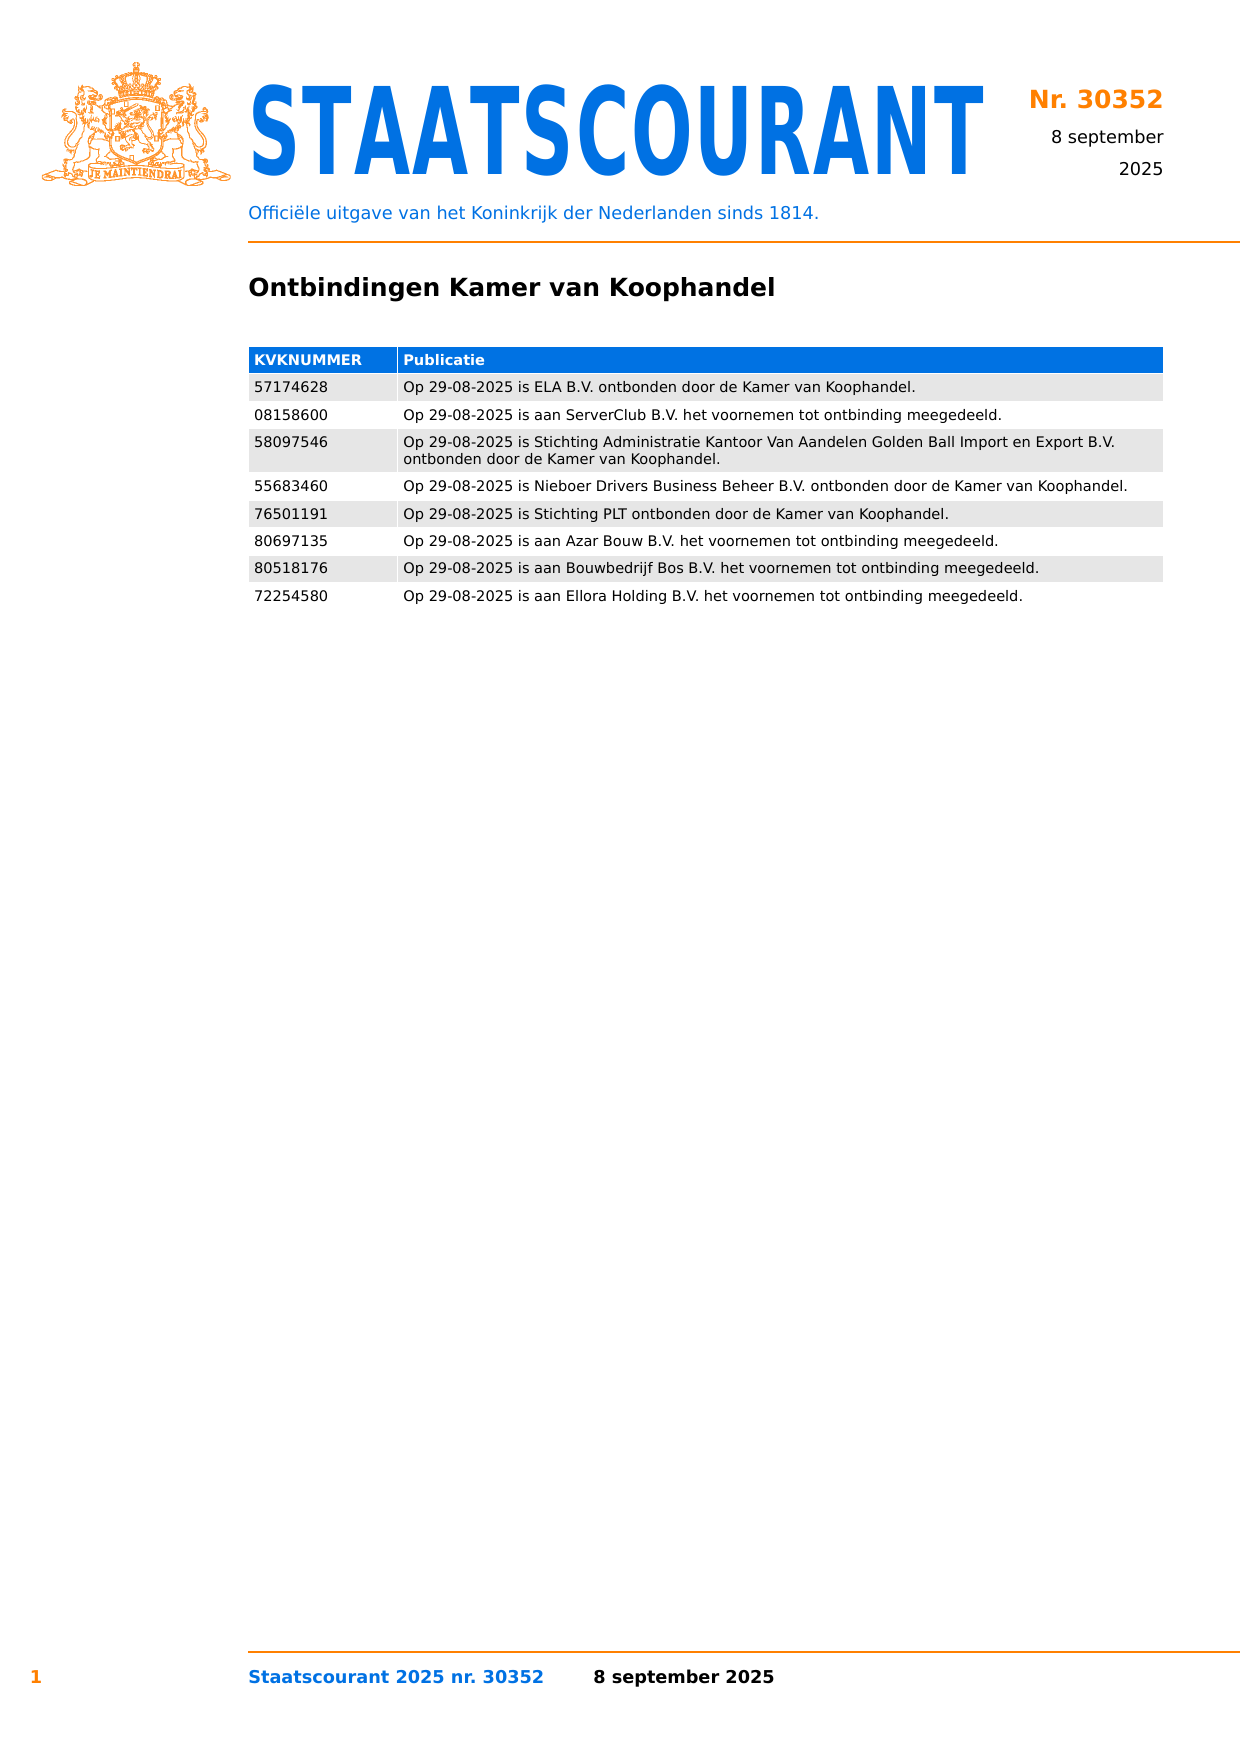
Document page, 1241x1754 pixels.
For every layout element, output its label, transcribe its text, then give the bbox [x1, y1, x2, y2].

table_cell Op 29-08-2025 is Stichting Administratie Kantoor Van Aandelen Golden Ball Import en Export B.V. ontbonden door de Kamer van Koophandel. [398, 429, 1163, 472]
table_cell 80518176 [249, 556, 397, 582]
table_cell 08158600 [249, 402, 397, 428]
table_cell 2025 [998, 153, 1240, 203]
table_header Publicatie [398, 347, 1163, 373]
table_cell Op 29-08-2025 is aan ServerClub B.V. het voornemen tot ontbinding meegedeeld. [398, 402, 1163, 428]
table_cell 58097546 [249, 429, 397, 472]
subtitle Ontbindingen Kamer van Koophandel [248, 273, 1163, 302]
table_cell 8 september [998, 121, 1240, 153]
table_cell 57174628 [249, 374, 397, 401]
table_cell 55683460 [249, 474, 397, 500]
table_cell Op 29-08-2025 is Stichting PLT ontbonden door de Kamer van Koophandel. [398, 501, 1163, 527]
table_cell 76501191 [249, 501, 397, 527]
table_header [25, 62, 248, 241]
table_header Nr. 30352 [998, 62, 1240, 121]
table_header KVKNUMMER [249, 347, 397, 373]
table_header STAATSCOURANT [248, 62, 998, 203]
table_cell Op 29-08-2025 is aan Ellora Holding B.V. het voornemen tot ontbinding meegedeeld. [398, 583, 1163, 609]
table_cell 80697135 [249, 528, 397, 555]
picture [41, 62, 231, 186]
table_cell Op 29-08-2025 is Nieboer Drivers Business Beheer B.V. ontbonden door de Kamer van Koophandel. [398, 474, 1163, 500]
table_cell 72254580 [249, 583, 397, 609]
table_cell Op 29-08-2025 is ELA B.V. ontbonden door de Kamer van Koophandel. [398, 374, 1163, 401]
table_cell Officiële uitgave van het Koninkrijk der Nederlanden sinds 1814. [248, 203, 1240, 241]
table_cell Op 29-08-2025 is aan Azar Bouw B.V. het voornemen tot ontbinding meegedeeld. [398, 528, 1163, 555]
table_cell Op 29-08-2025 is aan Bouwbedrijf Bos B.V. het voornemen tot ontbinding meegedeeld. [398, 556, 1163, 582]
